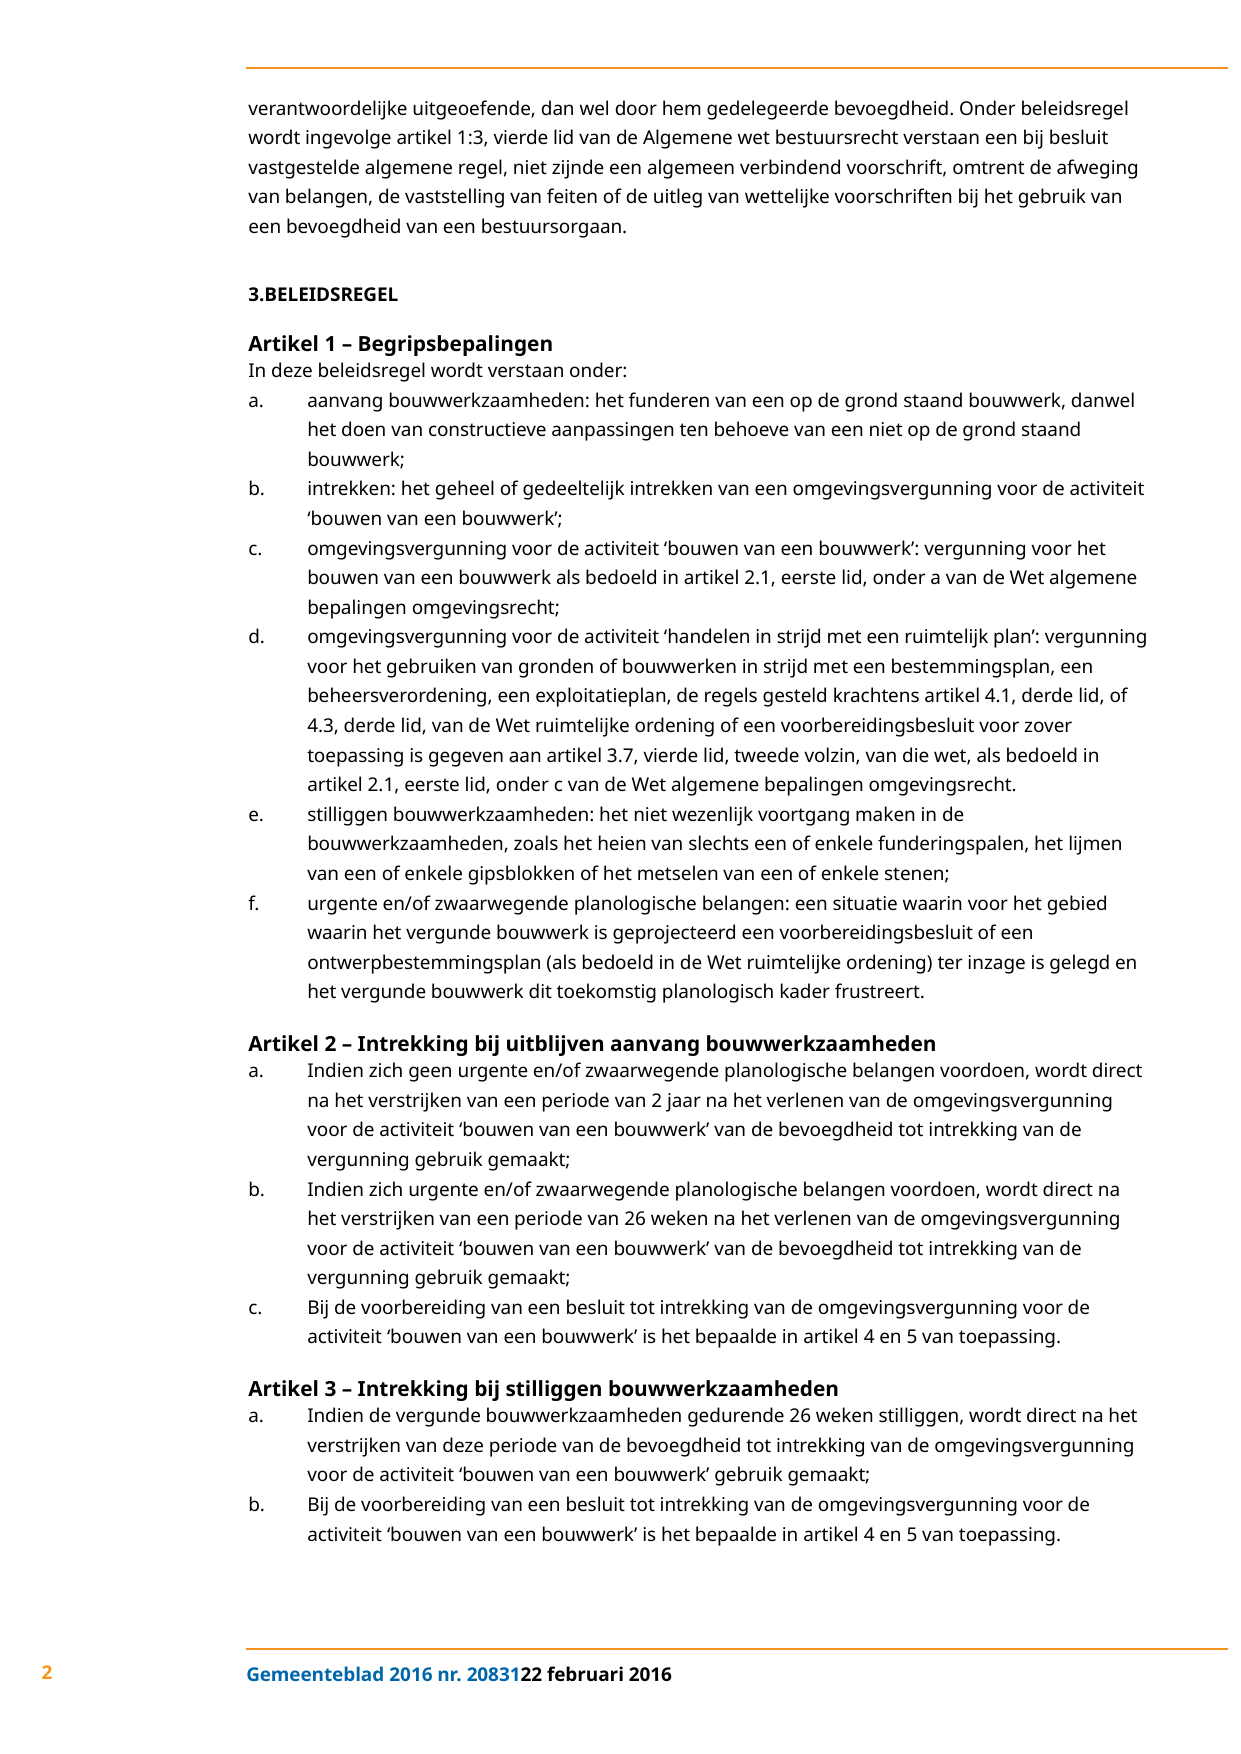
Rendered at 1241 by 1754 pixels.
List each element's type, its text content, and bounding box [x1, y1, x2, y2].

list Indien zich urgente en/of zwaarwegende planologische belangen voordoen, wordt direct na het verstrijken van een periode van 26 weken na het verlenen van de omgevingsvergunning voor de activiteit ‘bouwen van een bouwwerk’ van de bevoegdheid tot intrekking van de vergunning gebruik gemaakt; [248, 1176, 1152, 1290]
list urgente en/of zwaarwegende planologische belangen: een situatie waarin voor het gebied waarin het vergunde bouwwerk is geprojecteerd een voorbereidingsbesluit of een ontwerpbestemmingsplan (als bedoeld in de Wet ruimtelijke ordening) ter inzage is gelegd en het vergunde bouwwerk dit toekomstig planologisch kader frustreert. [248, 890, 1152, 1004]
list Bij de voorbereiding van een besluit tot intrekking van de omgevingsvergunning voor de activiteit ‘bouwen van een bouwwerk’ is het bepaalde in artikel 4 en 5 van toepassing. [248, 1294, 1152, 1349]
list Indien de vergunde bouwwerkzaamheden gedurende 26 weken stilliggen, wordt direct na het verstrijken van deze periode van de bevoegdheid tot intrekking van de omgevingsvergunning voor de activiteit ‘bouwen van een bouwwerk’ gebruik gemaakt; [248, 1402, 1152, 1487]
text Artikel 1 – Begripsbepalingen [248, 329, 1152, 357]
text Artikel 2 – Intrekking bij uitblijven aanvang bouwwerkzaamheden [248, 1029, 1152, 1057]
list Bij de voorbereiding van een besluit tot intrekking van de omgevingsvergunning voor de activiteit ‘bouwen van een bouwwerk’ is het bepaalde in artikel 4 en 5 van toepassing. [248, 1491, 1152, 1547]
list Indien zich geen urgente en/of zwaarwegende planologische belangen voordoen, wordt direct na het verstrijken van een periode van 2 jaar na het verlenen van de omgevingsvergunning voor de activiteit ‘bouwen van een bouwwerk’ van de bevoegdheid tot intrekking van de vergunning gebruik gemaakt; [248, 1057, 1152, 1172]
list omgevingsvergunning voor de activiteit ‘handelen in strijd met een ruimtelijk plan’: vergunning voor het gebruiken van gronden of bouwwerken in strijd met een bestemmingsplan, een beheersverordening, een exploitatieplan, de regels gesteld krachtens artikel 4.1, derde lid, of 4.3, derde lid, van de Wet ruimtelijke ordening of een voorbereidingsbesluit voor zover toepassing is gegeven aan artikel 3.7, vierde lid, tweede volzin, van die wet, als bedoeld in artikel 2.1, eerste lid, onder c van de Wet algemene bepalingen omgevingsrecht. [248, 623, 1152, 797]
text verantwoordelijke uitgeoefende, dan wel door hem gedelegeerde bevoegdheid. Onder beleidsregel wordt ingevolge artikel 1:3, vierde lid van de Algemene wet bestuursrecht verstaan een bij besluit vastgestelde algemene regel, niet zijnde een algemeen verbindend voorschrift, omtrent de afweging van belangen, de vaststelling van feiten of de uitleg van wettelijke voorschriften bij het gebruik van een bevoegdheid van een bestuursorgaan. [248, 95, 1152, 239]
list stilliggen bouwwerkzaamheden: het niet wezenlijk voortgang maken in de bouwwerkzaamheden, zoals het heien van slechts een of enkele funderingspalen, het lijmen van een of enkele gipsblokken of het metselen van een of enkele stenen; [248, 801, 1152, 886]
text In deze beleidsregel wordt verstaan onder: [248, 357, 1152, 383]
list intrekken: het geheel of gedeeltelijk intrekken van een omgevingsvergunning voor de activiteit ‘bouwen van een bouwwerk’; [248, 476, 1152, 531]
list aanvang bouwwerkzaamheden: het funderen van een op de grond staand bouwwerk, danwel het doen van constructieve aanpassingen ten behoeve van een niet op de grond staand bouwwerk; [248, 387, 1152, 472]
text 3.BELEIDSREGEL [248, 279, 1152, 308]
list omgevingsvergunning voor de activiteit ‘bouwen van een bouwwerk’: vergunning voor het bouwen van een bouwwerk als bedoeld in artikel 2.1, eerste lid, onder a van de Wet algemene bepalingen omgevingsrecht; [248, 535, 1152, 620]
picture [41, 47, 231, 172]
text Artikel 3 – Intrekking bij stilliggen bouwwerkzaamheden [248, 1374, 1152, 1402]
